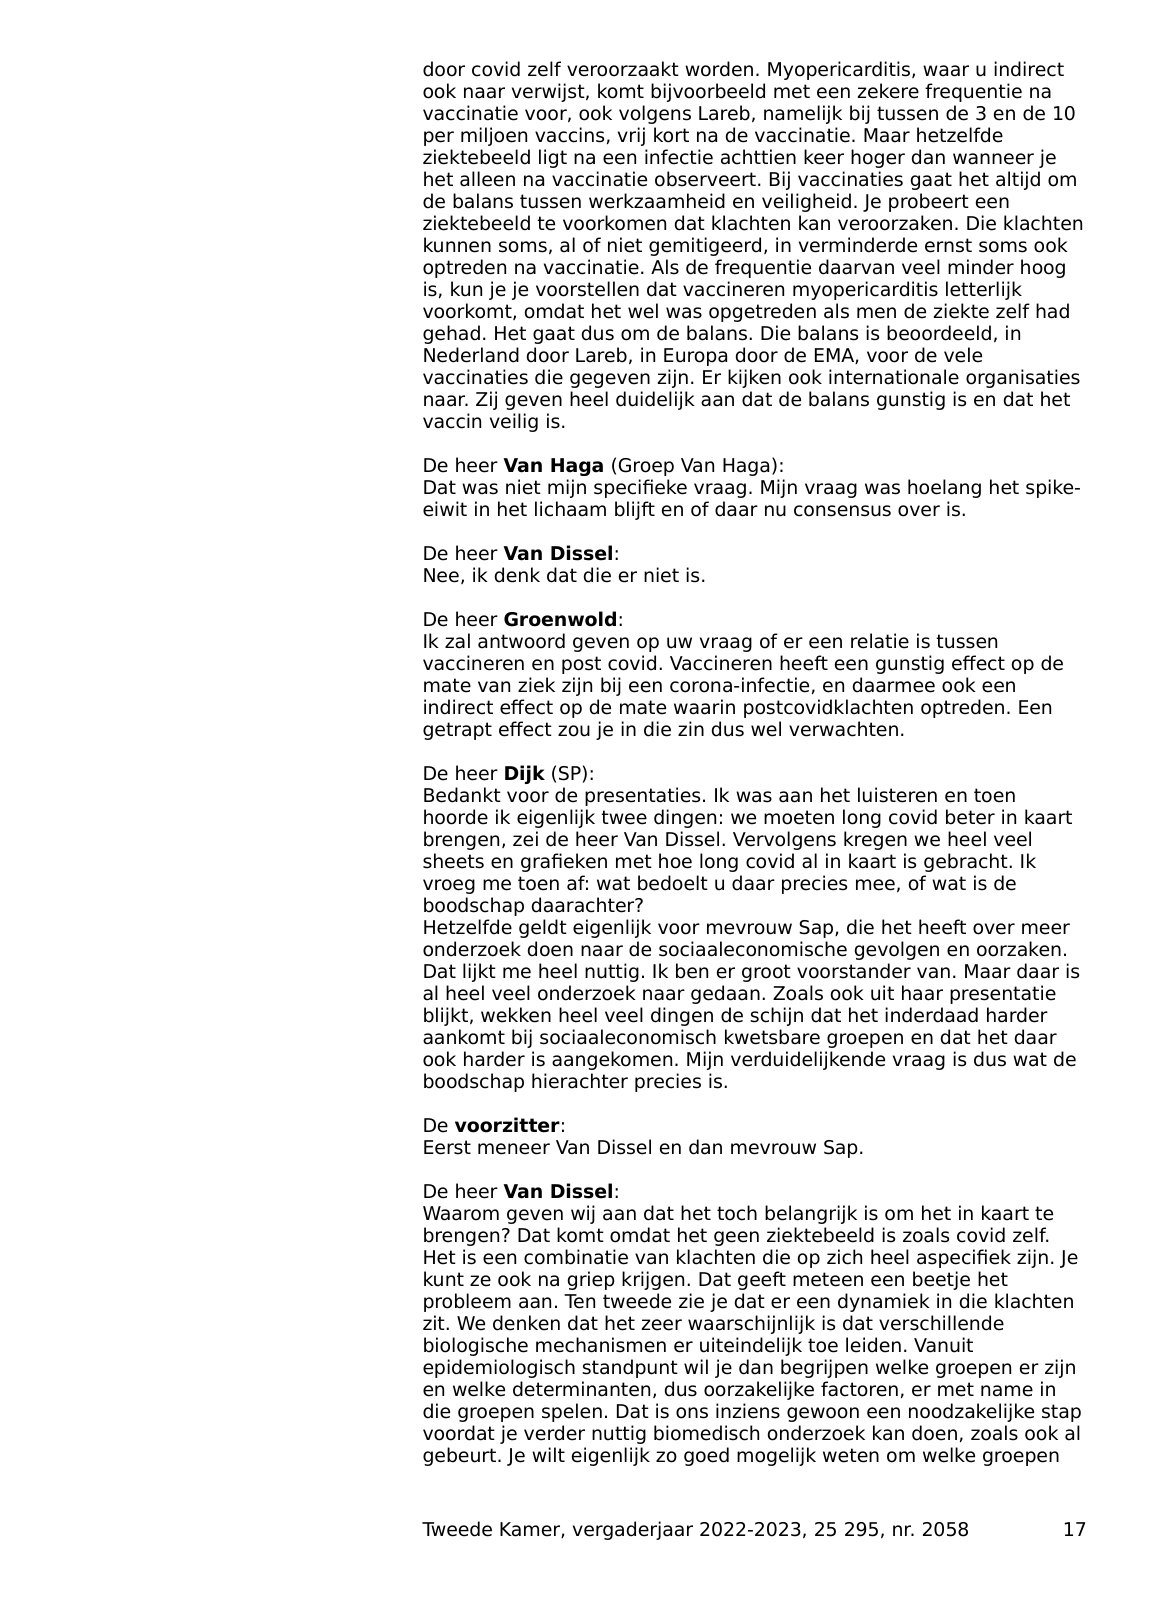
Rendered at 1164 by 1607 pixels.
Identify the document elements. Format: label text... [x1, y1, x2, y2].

text De heer Groenwold: [422, 609, 1087, 631]
text Dat was niet mijn specifieke vraag. Mijn vraag was hoelang het spike-eiwit in het lichaam blijft en of daar nu consensus over is. [422, 477, 1087, 521]
text Eerst meneer Van Dissel en dan mevrouw Sap. [422, 1137, 1087, 1159]
text Bedankt voor de presentaties. Ik was aan het luisteren en toen hoorde ik eigenlijk twee dingen: we moeten long covid beter in kaart brengen, zei de heer Van Dissel. Vervolgens kregen we heel veel sheets en grafieken met hoe long covid al in kaart is gebracht. Ik vroeg me toen af: wat bedoelt u daar precies mee, of wat is de boodschap daarachter? [422, 785, 1087, 917]
text De heer Van Dissel: [422, 543, 1087, 565]
text Waarom geven wij aan dat het toch belangrijk is om het in kaart te brengen? Dat komt omdat het geen ziektebeeld is zoals covid zelf. Het is een combinatie van klachten die op zich heel aspecifiek zijn. Je kunt ze ook na griep krijgen. Dat geeft meteen een beetje het probleem aan. Ten tweede zie je dat er een dynamiek in die klachten zit. We denken dat het zeer waarschijnlijk is dat verschillende biologische mechanismen er uiteindelijk toe leiden. Vanuit epidemiologisch standpunt wil je dan begrijpen welke groepen er zijn en welke determinanten, dus oorzakelijke factoren, er met name in die groepen spelen. Dat is ons inziens gewoon een noodzakelijke stap voordat je verder nuttig biomedisch onderzoek kan doen, zoals ook al gebeurt. Je wilt eigenlijk zo goed mogelijk weten om welke groepen [422, 1203, 1087, 1467]
text Hetzelfde geldt eigenlijk voor mevrouw Sap, die het heeft over meer onderzoek doen naar de sociaaleconomische gevolgen en oorzaken. Dat lijkt me heel nuttig. Ik ben er groot voorstander van. Maar daar is al heel veel onderzoek naar gedaan. Zoals ook uit haar presentatie blijkt, wekken heel veel dingen de schijn dat het inderdaad harder aankomt bij sociaaleconomisch kwetsbare groepen en dat het daar ook harder is aangekomen. Mijn verduidelijkende vraag is dus wat de boodschap hierachter precies is. [422, 917, 1087, 1093]
text Ik zal antwoord geven op uw vraag of er een relatie is tussen vaccineren en post covid. Vaccineren heeft een gunstig effect op de mate van ziek zijn bij een corona-infectie, en daarmee ook een indirect effect op de mate waarin postcovidklachten optreden. Een getrapt effect zou je in die zin dus wel verwachten. [422, 631, 1087, 741]
text De heer Dijk (SP): [422, 763, 1087, 785]
text De voorzitter: [422, 1115, 1087, 1137]
text door covid zelf veroorzaakt worden. Myopericarditis, waar u indirect ook naar verwijst, komt bijvoorbeeld met een zekere frequentie na vaccinatie voor, ook volgens Lareb, namelijk bij tussen de 3 en de 10 per miljoen vaccins, vrij kort na de vaccinatie. Maar hetzelfde ziektebeeld ligt na een infectie achttien keer hoger dan wanneer je het alleen na vaccinatie observeert. Bij vaccinaties gaat het altijd om de balans tussen werkzaamheid en veiligheid. Je probeert een ziektebeeld te voorkomen dat klachten kan veroorzaken. Die klachten kunnen soms, al of niet gemitigeerd, in verminderde ernst soms ook optreden na vaccinatie. Als de frequentie daarvan veel minder hoog is, kun je je voorstellen dat vaccineren myopericarditis letterlijk voorkomt, omdat het wel was opgetreden als men de ziekte zelf had gehad. Het gaat dus om de balans. Die balans is beoordeeld, in Nederland door Lareb, in Europa door de EMA, voor de vele vaccinaties die gegeven zijn. Er kijken ook internationale organisaties naar. Zij geven heel duidelijk aan dat de balans gunstig is en dat het vaccin veilig is. [422, 59, 1087, 433]
text De heer Van Haga (Groep Van Haga): [422, 455, 1087, 477]
text Nee, ik denk dat die er niet is. [422, 565, 1087, 587]
text De heer Van Dissel: [422, 1181, 1087, 1203]
